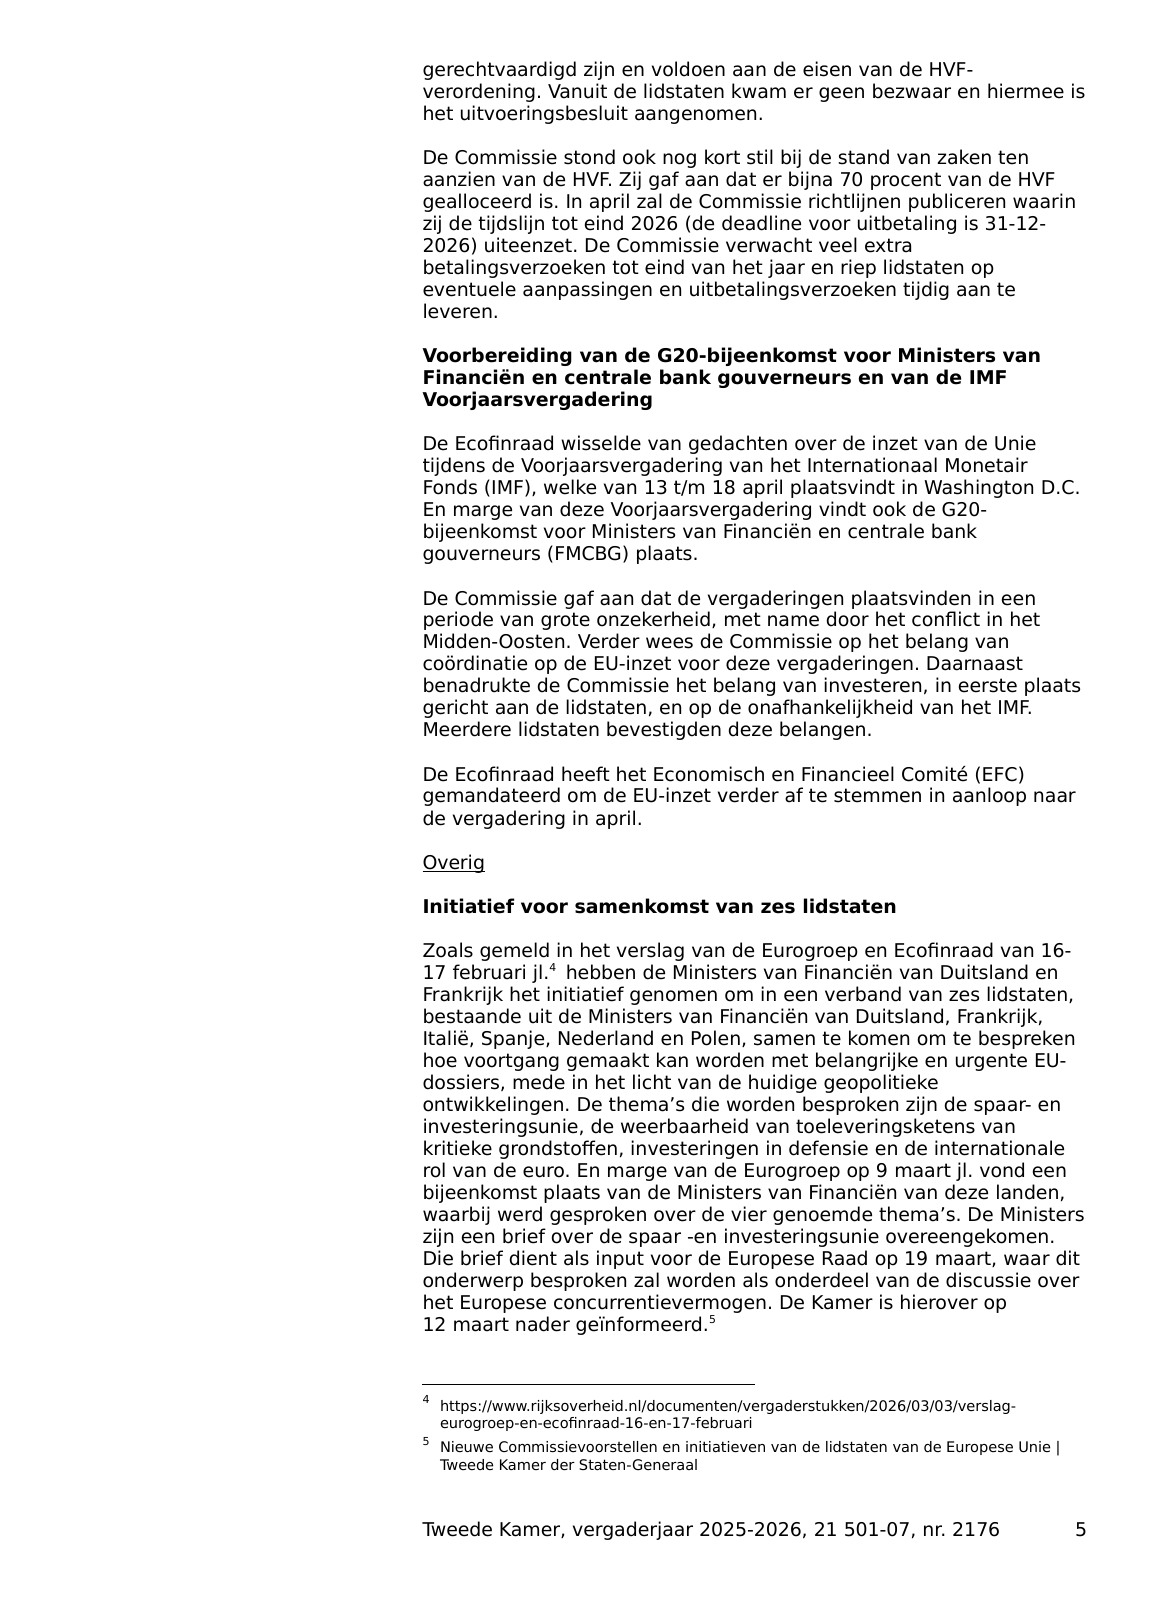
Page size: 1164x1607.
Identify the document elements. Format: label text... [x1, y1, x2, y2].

text De Commissie gaf aan dat de vergaderingen plaatsvinden in een periode van grote onzekerheid, met name door het conflict in het Midden-Oosten. Verder wees de Commissie op het belang van coördinatie op de EU-inzet voor deze vergaderingen. Daarnaast benadrukte de Commissie het belang van investeren, in eerste plaats gericht aan de lidstaten, en op de onafhankelijkheid van het IMF. Meerdere lidstaten bevestigden deze belangen. [422, 587, 1087, 741]
text De Ecofinraad wisselde van gedachten over de inzet van de Unie tijdens de Voorjaarsvergadering van het Internationaal Monetair Fonds (IMF), welke van 13 t/m 18 april plaatsvindt in Washington D.C. En marge van deze Voorjaarsvergadering vindt ook de G20-bijeenkomst voor Ministers van Financiën en centrale bank gouverneurs (FMCBG) plaats. [422, 433, 1087, 565]
text https://www.rijksoverheid.nl/documenten/vergaderstukken/2026/03/03/verslag-eurogroep-en-ecofinraad-16-en-17-februari [422, 1393, 1087, 1432]
text De Ecofinraad heeft het Economisch en Financieel Comité (EFC) gemandateerd om de EU-inzet verder af te stemmen in aanloop naar de vergadering in april. [422, 763, 1087, 829]
text De Commissie stond ook nog kort stil bij de stand van zaken ten aanzien van de HVF. Zij gaf aan dat er bijna 70 procent van de HVF gealloceerd is. In april zal de Commissie richtlijnen publiceren waarin zij de tijdslijn tot eind 2026 (de deadline voor uitbetaling is 31-12-2026) uiteenzet. De Commissie verwacht veel extra betalingsverzoeken tot eind van het jaar en riep lidstaten op eventuele aanpassingen en uitbetalingsverzoeken tijdig aan te leveren. [422, 147, 1087, 323]
text Nieuwe Commissievoorstellen en initiatieven van de lidstaten van de Europese Unie | Tweede Kamer der Staten-Generaal [422, 1435, 1087, 1474]
text gerechtvaardigd zijn en voldoen aan de eisen van de HVF-verordening. Vanuit de lidstaten kwam er geen bezwaar en hiermee is het uitvoeringsbesluit aangenomen. [422, 59, 1087, 125]
subtitle Initiatief voor samenkomst van zes lidstaten [422, 896, 1087, 918]
subtitle Overig [422, 852, 1087, 873]
subtitle Voorbereiding van de G20-bijeenkomst voor Ministers van Financiën en centrale bank gouverneurs en van de IMF Voorjaarsvergadering [422, 345, 1087, 411]
text Zoals gemeld in het verslag van de Eurogroep en Ecofinraad van 16-17 februari jl. hebben de Ministers van Financiën van Duitsland en Frankrijk het initiatief genomen om in een verband van zes lidstaten, bestaande uit de Ministers van Financiën van Duitsland, Frankrijk, Italië, Spanje, Nederland en Polen, samen te komen om te bespreken hoe voortgang gemaakt kan worden met belangrijke en urgente EU-dossiers, mede in het licht van de huidige geopolitieke ontwikkelingen. De thema’s die worden besproken zijn de spaar- en investeringsunie, de weerbaarheid van toeleveringsketens van kritieke grondstoffen, investeringen in defensie en de internationale rol van de euro. En marge van de Eurogroep op 9 maart jl. vond een bijeenkomst plaats van de Ministers van Financiën van deze landen, waarbij werd gesproken over de vier genoemde thema’s. De Ministers zijn een brief over de spaar -en investeringsunie overeengekomen. Die brief dient als input voor de Europese Raad op 19 maart, waar dit onderwerp besproken zal worden als onderdeel van de discussie over het Europese concurrentievermogen. De Kamer is hierover op 12 maart nader geïnformeerd. [422, 940, 1087, 1336]
